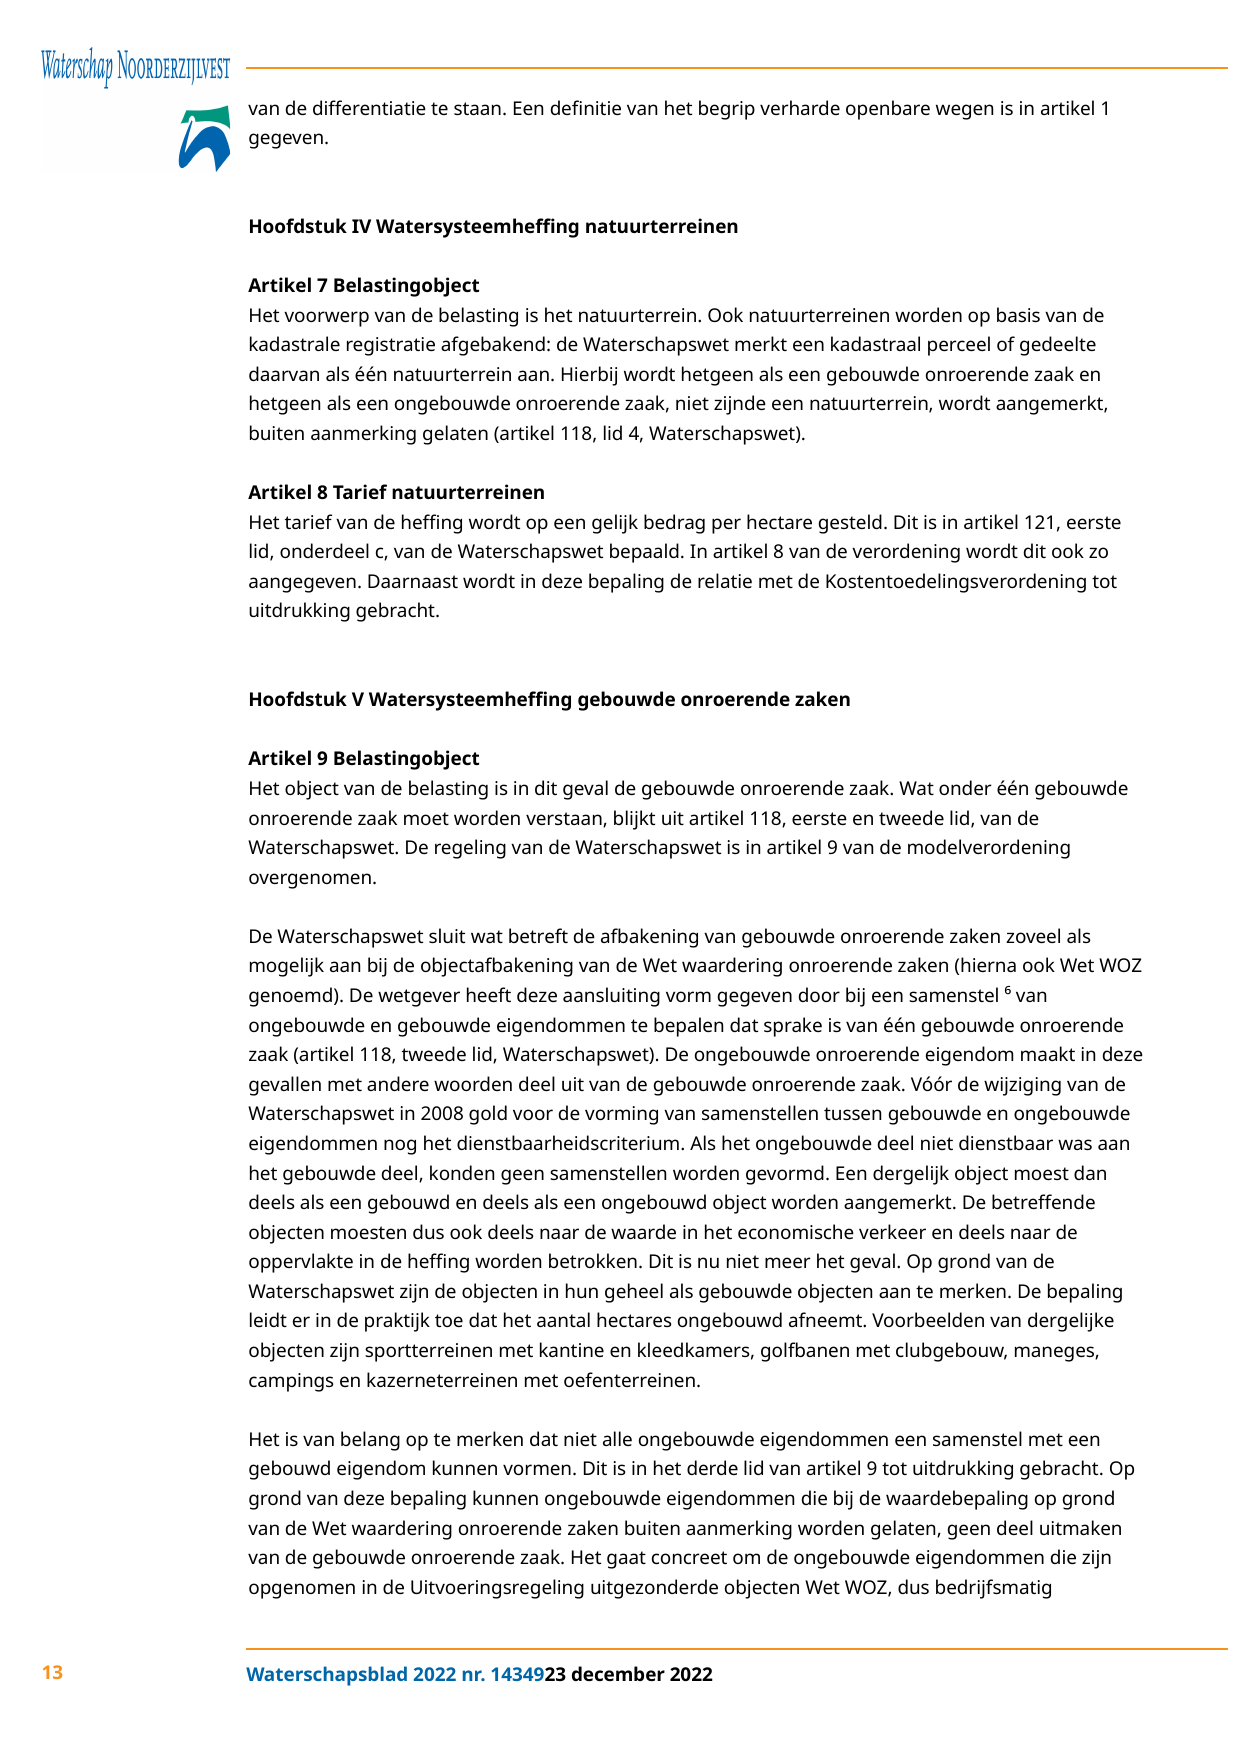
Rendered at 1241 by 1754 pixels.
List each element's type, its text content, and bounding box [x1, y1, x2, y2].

text De Waterschapswet sluit wat betreft de afbakening van gebouwde onroerende zaken zoveel als mogelijk aan bij de objectafbakening van de Wet waardering onroerende zaken (hierna ook Wet WOZ genoemd). De wetgever heeft deze aansluiting vorm gegeven door bij een samenstel ⁶ van ongebouwde en gebouwde eigendommen te bepalen dat sprake is van één gebouwde onroerende zaak (artikel 118, tweede lid, Waterschapswet). De ongebouwde onroerende eigendom maakt in deze gevallen met andere woorden deel uit van de gebouwde onroerende zaak. Vóór de wijziging van de Waterschapswet in 2008 gold voor de vorming van samenstellen tussen gebouwde en ongebouwde eigendommen nog het dienstbaarheidscriterium. Als het ongebouwde deel niet dienstbaar was aan het gebouwde deel, konden geen samenstellen worden gevormd. Een dergelijk object moest dan deels als een gebouwd en deels als een ongebouwd object worden aangemerkt. De betreffende objecten moesten dus ook deels naar de waarde in het economische verkeer en deels naar de oppervlakte in de heffing worden betrokken. Dit is nu niet meer het geval. Op grond van de Waterschapswet zijn de objecten in hun geheel als gebouwde objecten aan te merken. De bepaling leidt er in de praktijk toe dat het aantal hectares ongebouwd afneemt. Voorbeelden van dergelijke objecten zijn sportterreinen met kantine en kleedkamers, golfbanen met clubgebouw, maneges, campings en kazerneterreinen met oefenterreinen. [248, 923, 1152, 1393]
text Artikel 8 Tarief natuurterreinen [248, 479, 1152, 505]
text Hoofdstuk V Watersysteemheffing gebouwde onroerende zaken [248, 686, 1152, 712]
text Hoofdstuk IV Watersysteemheffing natuurterreinen [248, 213, 1152, 239]
text van de differentiatie te staan. Een definitie van het begrip verharde openbare wegen is in artikel 1 gegeven. [248, 95, 1152, 150]
text Het voorwerp van de belasting is het natuurterrein. Ook natuurterreinen worden op basis van de kadastrale registratie afgebakend: de Waterschapswet merkt een kadastraal perceel of gedeelte daarvan als één natuurterrein aan. Hierbij wordt hetgeen als een gebouwde onroerende zaak en hetgeen als een ongebouwde onroerende zaak, niet zijnde een natuurterrein, wordt aangemerkt, buiten aanmerking gelaten (artikel 118, lid 4, Waterschapswet). [248, 302, 1152, 446]
text Het object van de belasting is in dit geval de gebouwde onroerende zaak. Wat onder één gebouwde onroerende zaak moet worden verstaan, blijkt uit artikel 118, eerste en tweede lid, van de Waterschapswet. De regeling van de Waterschapswet is in artikel 9 van de modelverordening overgenomen. [248, 775, 1152, 890]
text Het is van belang op te merken dat niet alle ongebouwde eigendommen een samenstel met een gebouwd eigendom kunnen vormen. Dit is in het derde lid van artikel 9 tot uitdrukking gebracht. Op grond van deze bepaling kunnen ongebouwde eigendommen die bij de waardebepaling op grond van de Wet waardering onroerende zaken buiten aanmerking worden gelaten, geen deel uitmaken van de gebouwde onroerende zaak. Het gaat concreet om de ongebouwde eigendommen die zijn opgenomen in de Uitvoeringsregeling uitgezonderde objecten Wet WOZ, dus bedrijfsmatig [248, 1426, 1152, 1600]
text Artikel 7 Belastingobject [248, 272, 1152, 298]
text Het tarief van de heffing wordt op een gelijk bedrag per hectare gesteld. Dit is in artikel 121, eerste lid, onderdeel c, van de Waterschapswet bepaald. In artikel 8 van de verordening wordt dit ook zo aangegeven. Daarnaast wordt in deze bepaling de relatie met de Kostentoedelingsverordening tot uitdrukking gebracht. [248, 509, 1152, 623]
text Artikel 9 Belastingobject [248, 746, 1152, 771]
picture [41, 47, 231, 172]
